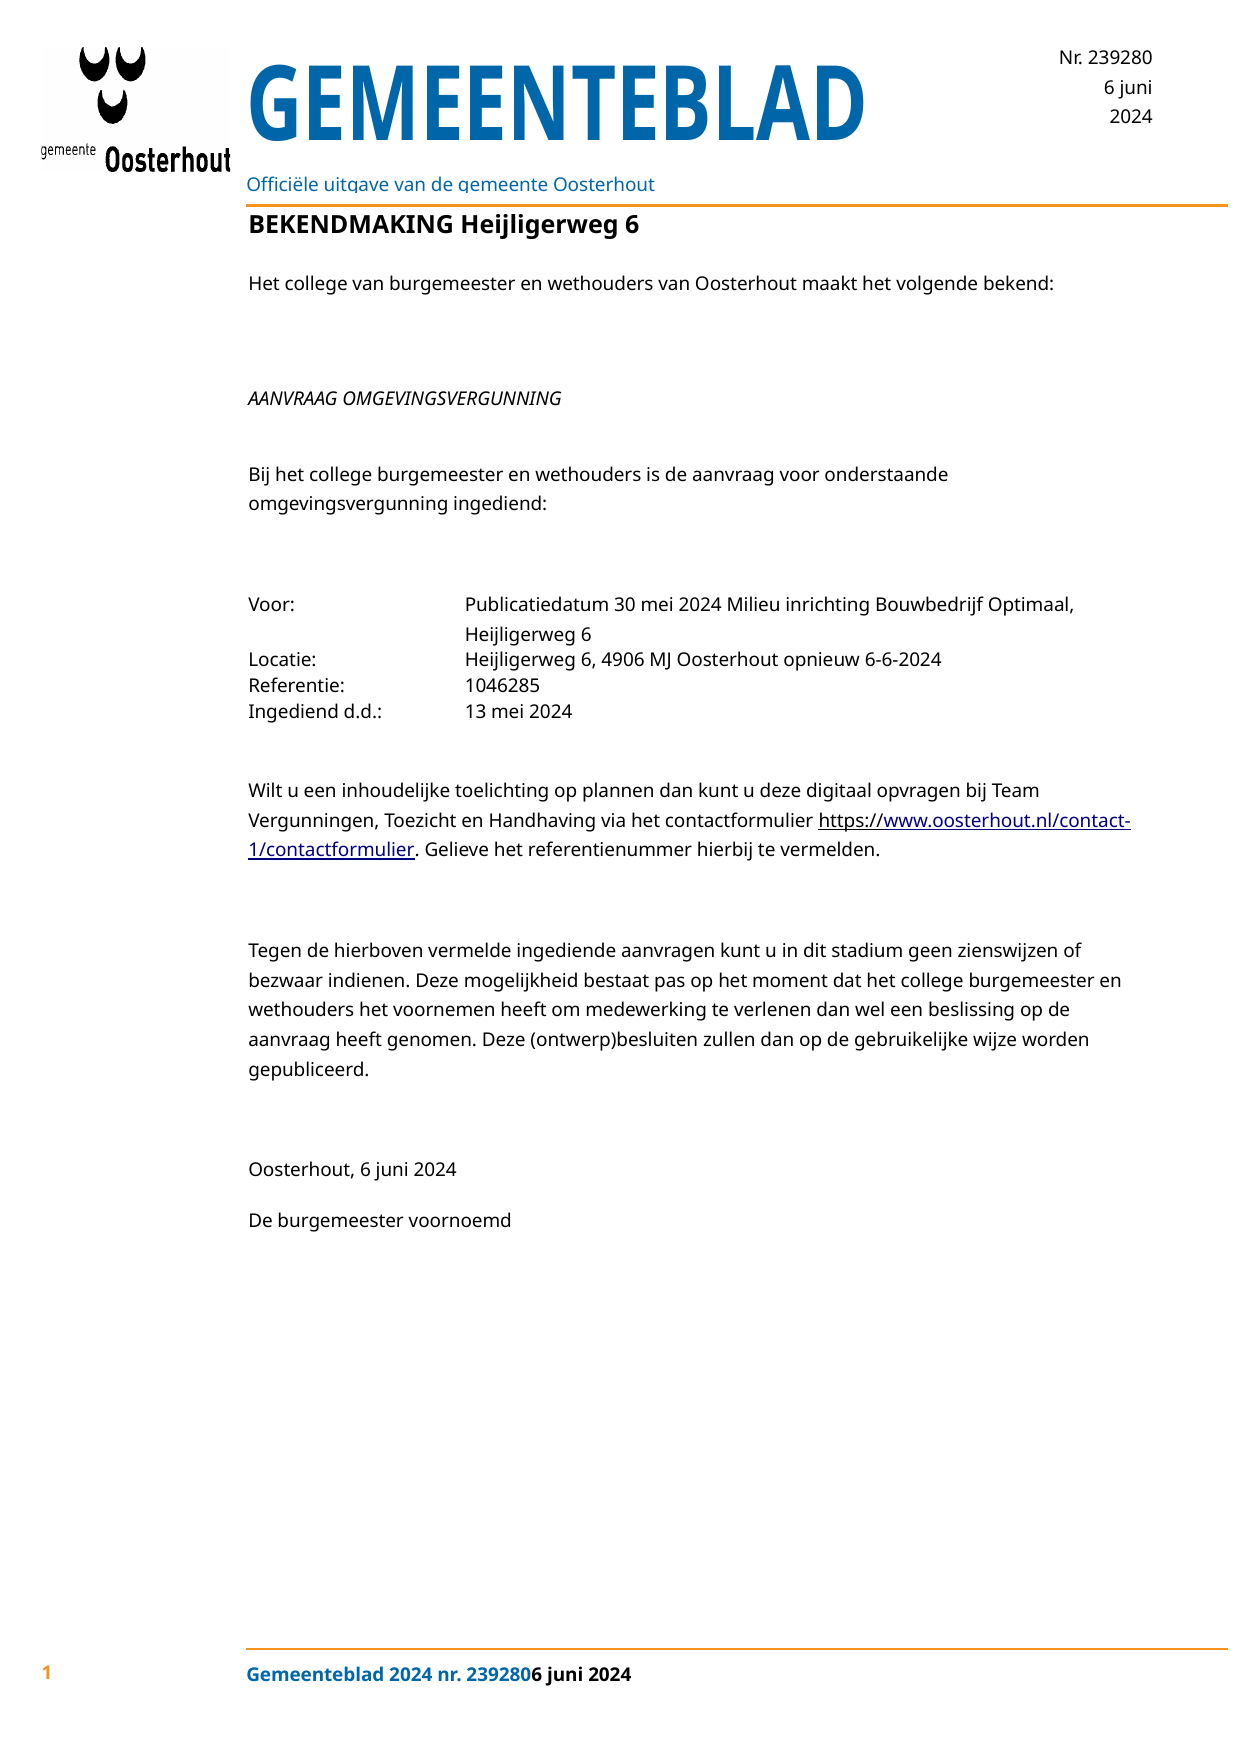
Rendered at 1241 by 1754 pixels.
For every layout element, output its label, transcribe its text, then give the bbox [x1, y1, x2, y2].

table_cell Locatie: [248, 647, 464, 672]
table_cell Ingediend d.d.: [248, 698, 464, 724]
text Bij het college burgemeester en wethouders is de aanvraag voor onderstaande omgevingsvergunning ingediend: [248, 461, 1152, 516]
table_cell 13 mei 2024 [465, 698, 1152, 724]
text Oosterhout, 6 juni 2024 [248, 1157, 1152, 1182]
table_cell Referentie: [248, 673, 464, 698]
text BEKENDMAKING Heijligerweg 6 [248, 207, 1152, 241]
text Wilt u een inhoudelijke toelichting op plannen dan kunt u deze digitaal opvragen bij Team Vergunningen, Toezicht en Handhaving via het contactformulier https://www.oosterhout.nl/contact-1/contactformulier. Gelieve het referentienummer hierbij te vermelden. [248, 777, 1152, 862]
text Het college van burgemeester en wethouders van Oosterhout maakt het volgende bekend: [248, 270, 1152, 296]
table_cell 1046285 [465, 673, 1152, 698]
table_cell Heijligerweg 6, 4906 MJ Oosterhout opnieuw 6-6-2024 [465, 647, 1152, 672]
picture [41, 47, 231, 172]
table_header Publicatiedatum 30 mei 2024 Milieu inrichting Bouwbedrijf Optimaal, Heijligerweg 6 [465, 591, 1152, 647]
text Tegen de hierboven vermelde ingediende aanvragen kunt u in dit stadium geen zienswijzen of bezwaar indienen. Deze mogelijkheid bestaat pas op het moment dat het college burgemeester en wethouders het voornemen heeft om medewerking te verlenen dan wel een beslissing op de aanvraag heeft genomen. Deze (ontwerp)besluiten zullen dan op de gebruikelijke wijze worden gepubliceerd. [248, 937, 1152, 1082]
table_header Voor: [248, 591, 464, 647]
text De burgemeester voornoemd [248, 1207, 1152, 1233]
text AANVRAAG OMGEVINGSVERGUNNING [248, 385, 1152, 410]
